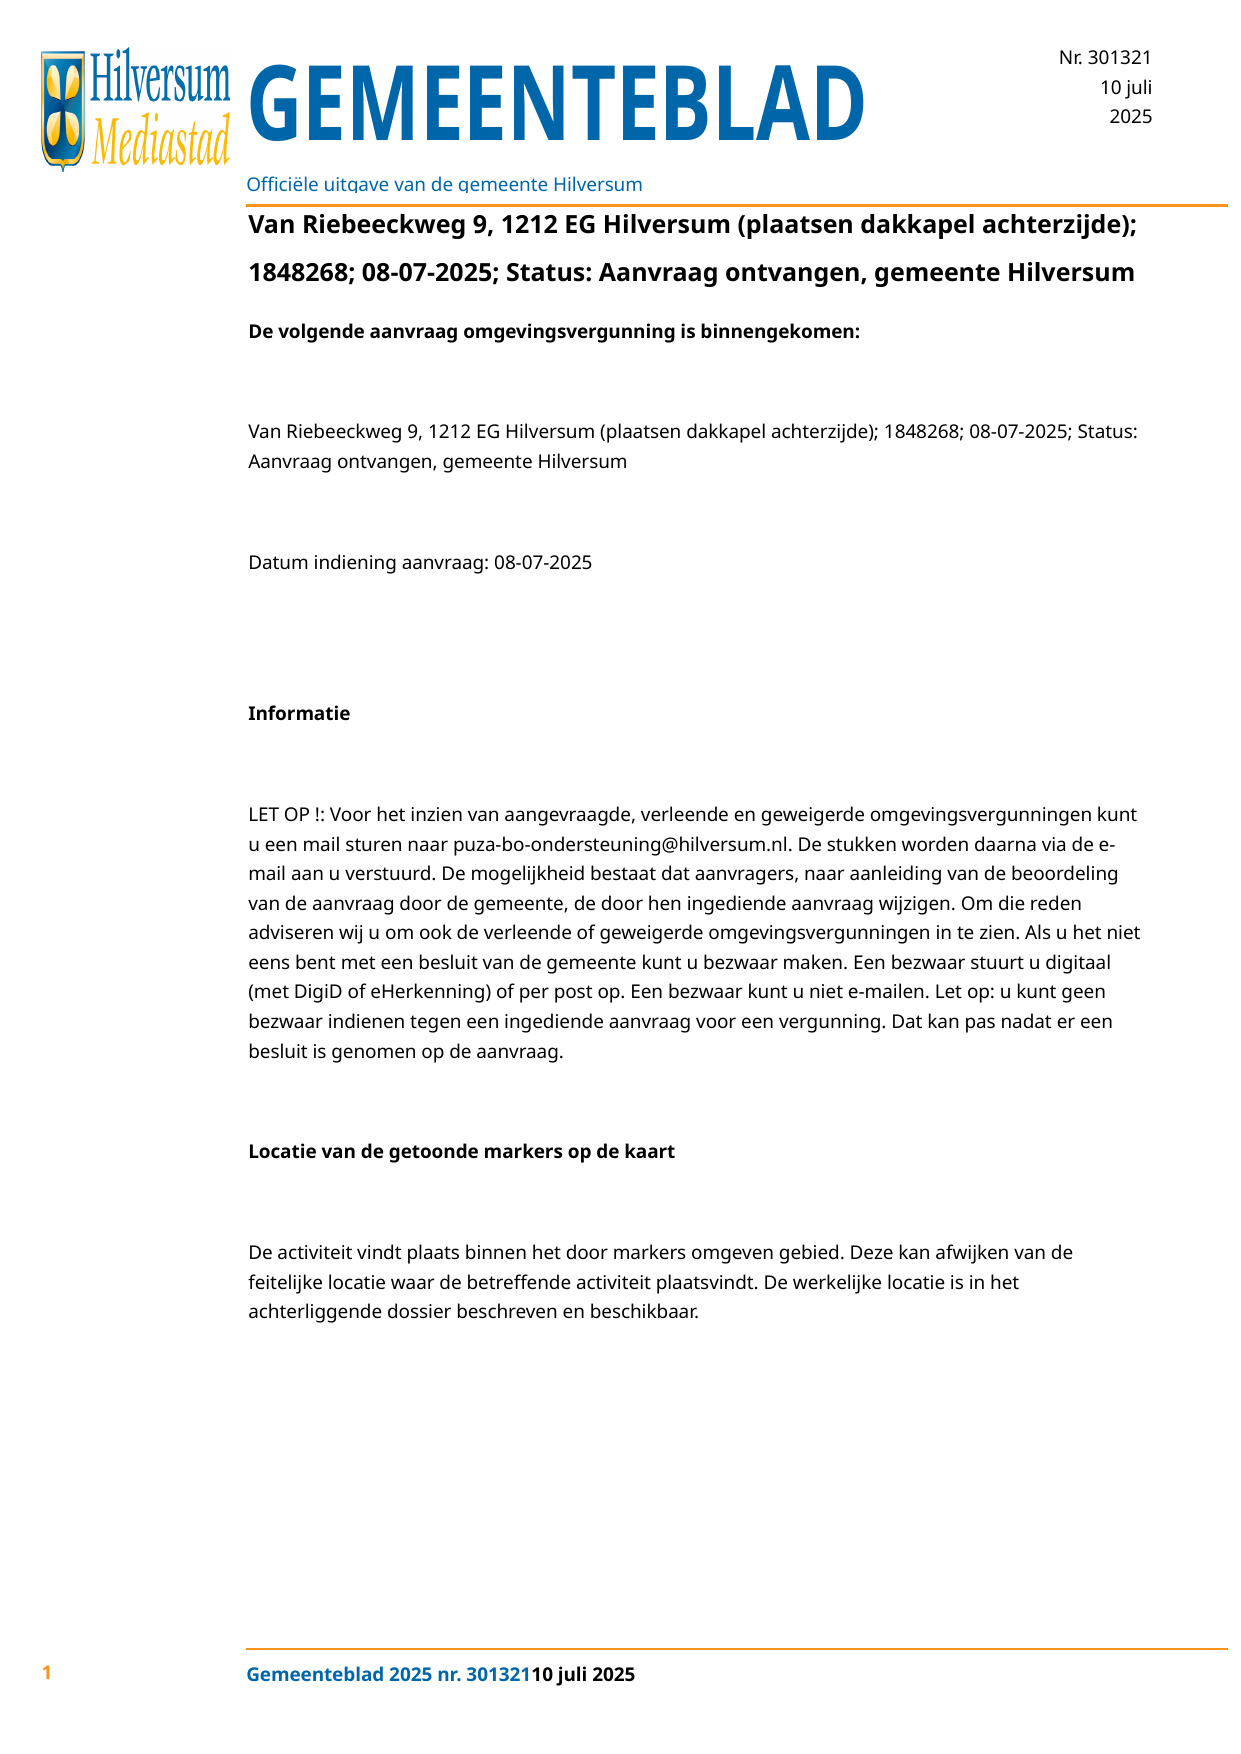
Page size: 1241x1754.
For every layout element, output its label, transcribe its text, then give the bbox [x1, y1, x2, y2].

text Van Riebeeckweg 9, 1212 EG Hilversum (plaatsen dakkapel achterzijde); 1848268; 08-07-2025; Status: Aanvraag ontvangen, gemeente Hilversum [248, 207, 1152, 288]
text Van Riebeeckweg 9, 1212 EG Hilversum (plaatsen dakkapel achterzijde); 1848268; 08-07-2025; Status: Aanvraag ontvangen, gemeente Hilversum [248, 419, 1152, 474]
picture [41, 47, 231, 172]
text De volgende aanvraag omgevingsvergunning is binnengekomen: [248, 318, 1152, 344]
text Datum indiening aanvraag: 08-07-2025 [248, 549, 1152, 575]
text LET OP !: Voor het inzien van aangevraagde, verleende en geweigerde omgevingsvergunningen kunt u een mail sturen naar puza-bo-ondersteuning@hilversum.nl. De stukken worden daarna via de e-mail aan u verstuurd. De mogelijkheid bestaat dat aanvragers, naar aanleiding van de beoordeling van de aanvraag door de gemeente, de door hen ingediende aanvraag wijzigen. Om die reden adviseren wij u om ook de verleende of geweigerde omgevingsvergunningen in te zien. Als u het niet eens bent met een besluit van de gemeente kunt u bezwaar maken. Een bezwaar stuurt u digitaal (met DigiD of eHerkenning) of per post op. Een bezwaar kunt u niet e-mailen. Let op: u kunt geen bezwaar indienen tegen een ingediende aanvraag voor een vergunning. Dat kan pas nadat er een besluit is genomen op de aanvraag. [248, 801, 1152, 1064]
text Locatie van de getoonde markers op de kaart [248, 1139, 1152, 1164]
text Informatie [248, 700, 1152, 726]
text De activiteit vindt plaats binnen het door markers omgeven gebied. Deze kan afwijken van de feitelijke locatie waar de betreffende activiteit plaatsvindt. De werkelijke locatie is in het achterliggende dossier beschreven en beschikbaar. [248, 1239, 1152, 1324]
